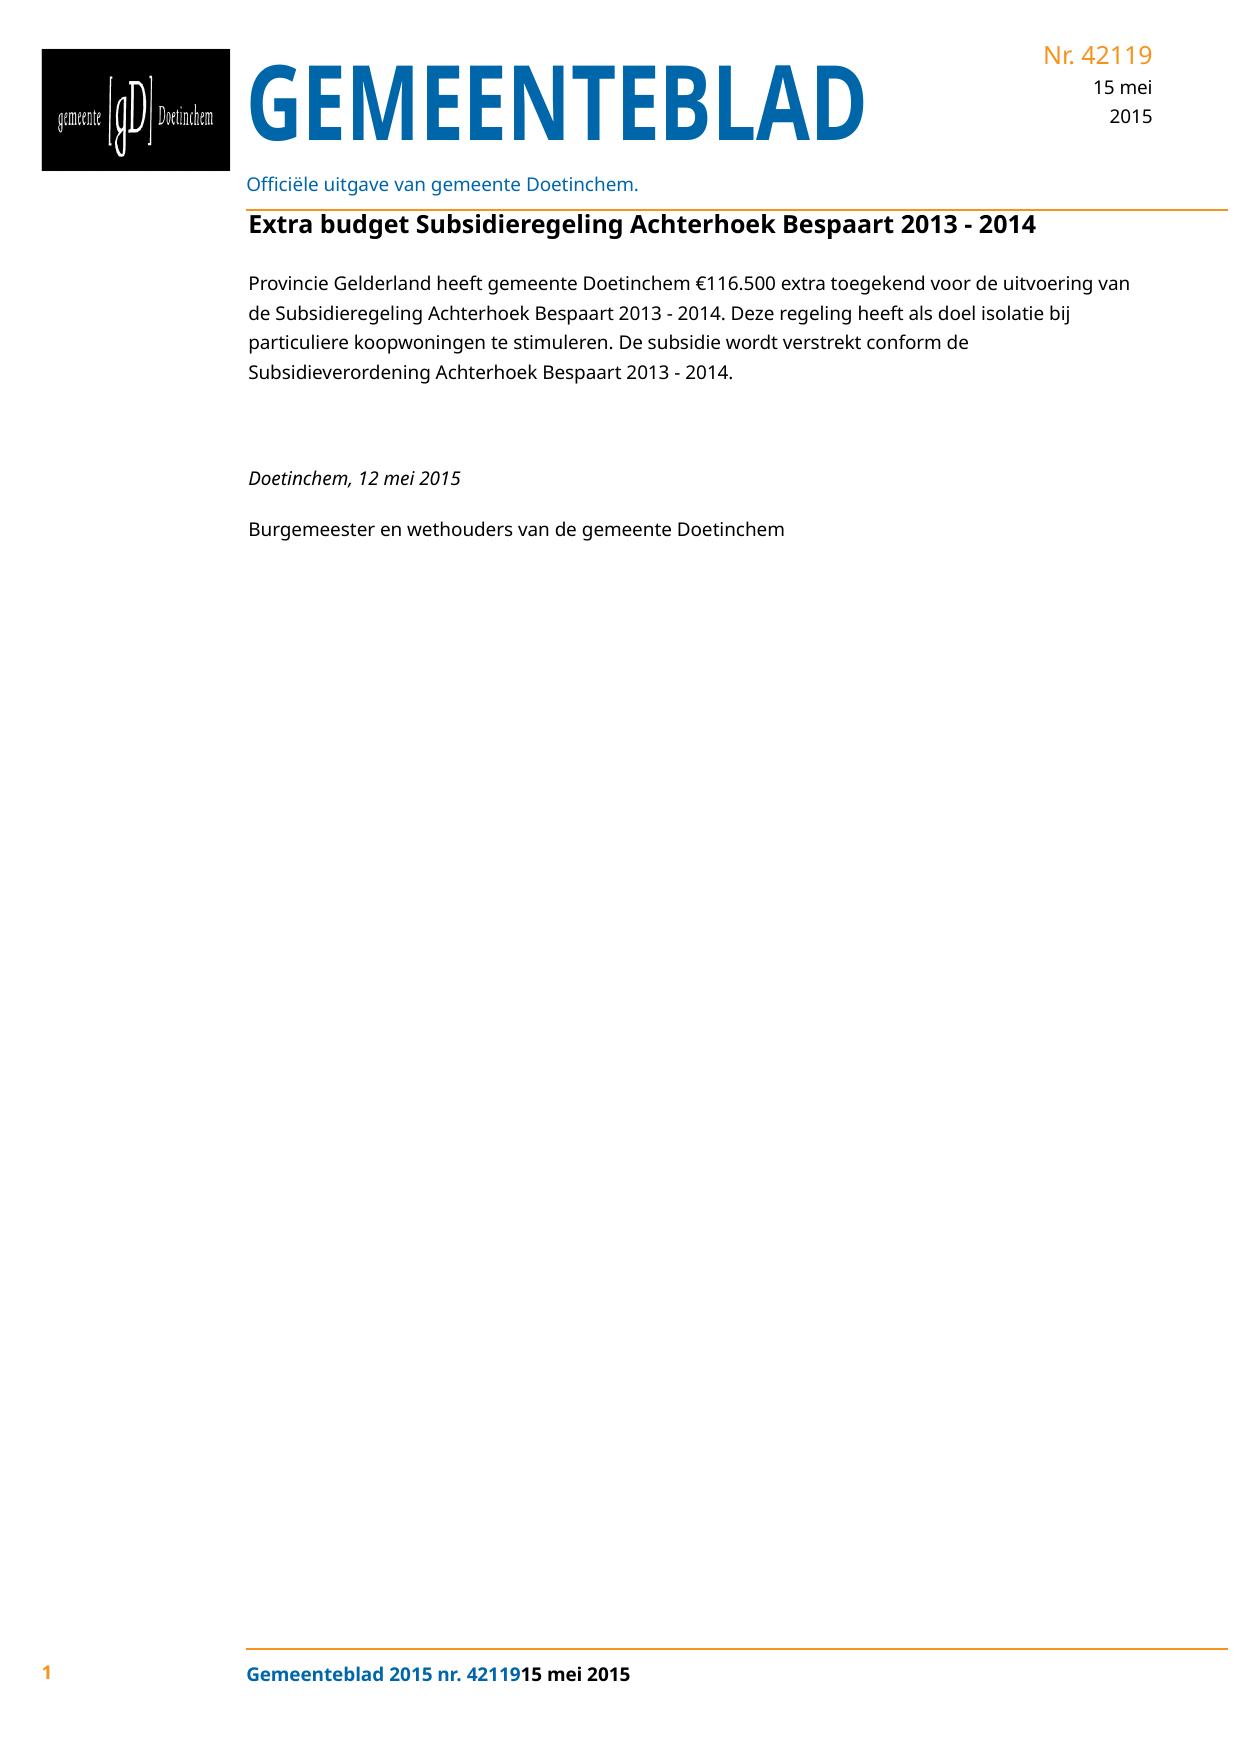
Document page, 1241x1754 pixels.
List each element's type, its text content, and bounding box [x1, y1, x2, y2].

text Extra budget Subsidieregeling Achterhoek Bespaart 2013 - 2014 [248, 211, 1152, 241]
text Doetinchem, 12 mei 2015 [248, 465, 1152, 491]
text Provincie Gelderland heeft gemeente Doetinchem €116.500 extra toegekend voor de uitvoering van de Subsidieregeling Achterhoek Bespaart 2013 - 2014. Deze regeling heeft als doel isolatie bij particuliere koopwoningen te stimuleren. De subsidie wordt verstrekt conform de Subsidieverordening Achterhoek Bespaart 2013 - 2014. [248, 270, 1152, 385]
picture [41, 47, 231, 172]
text Burgemeester en wethouders van de gemeente Doetinchem [248, 516, 1152, 542]
